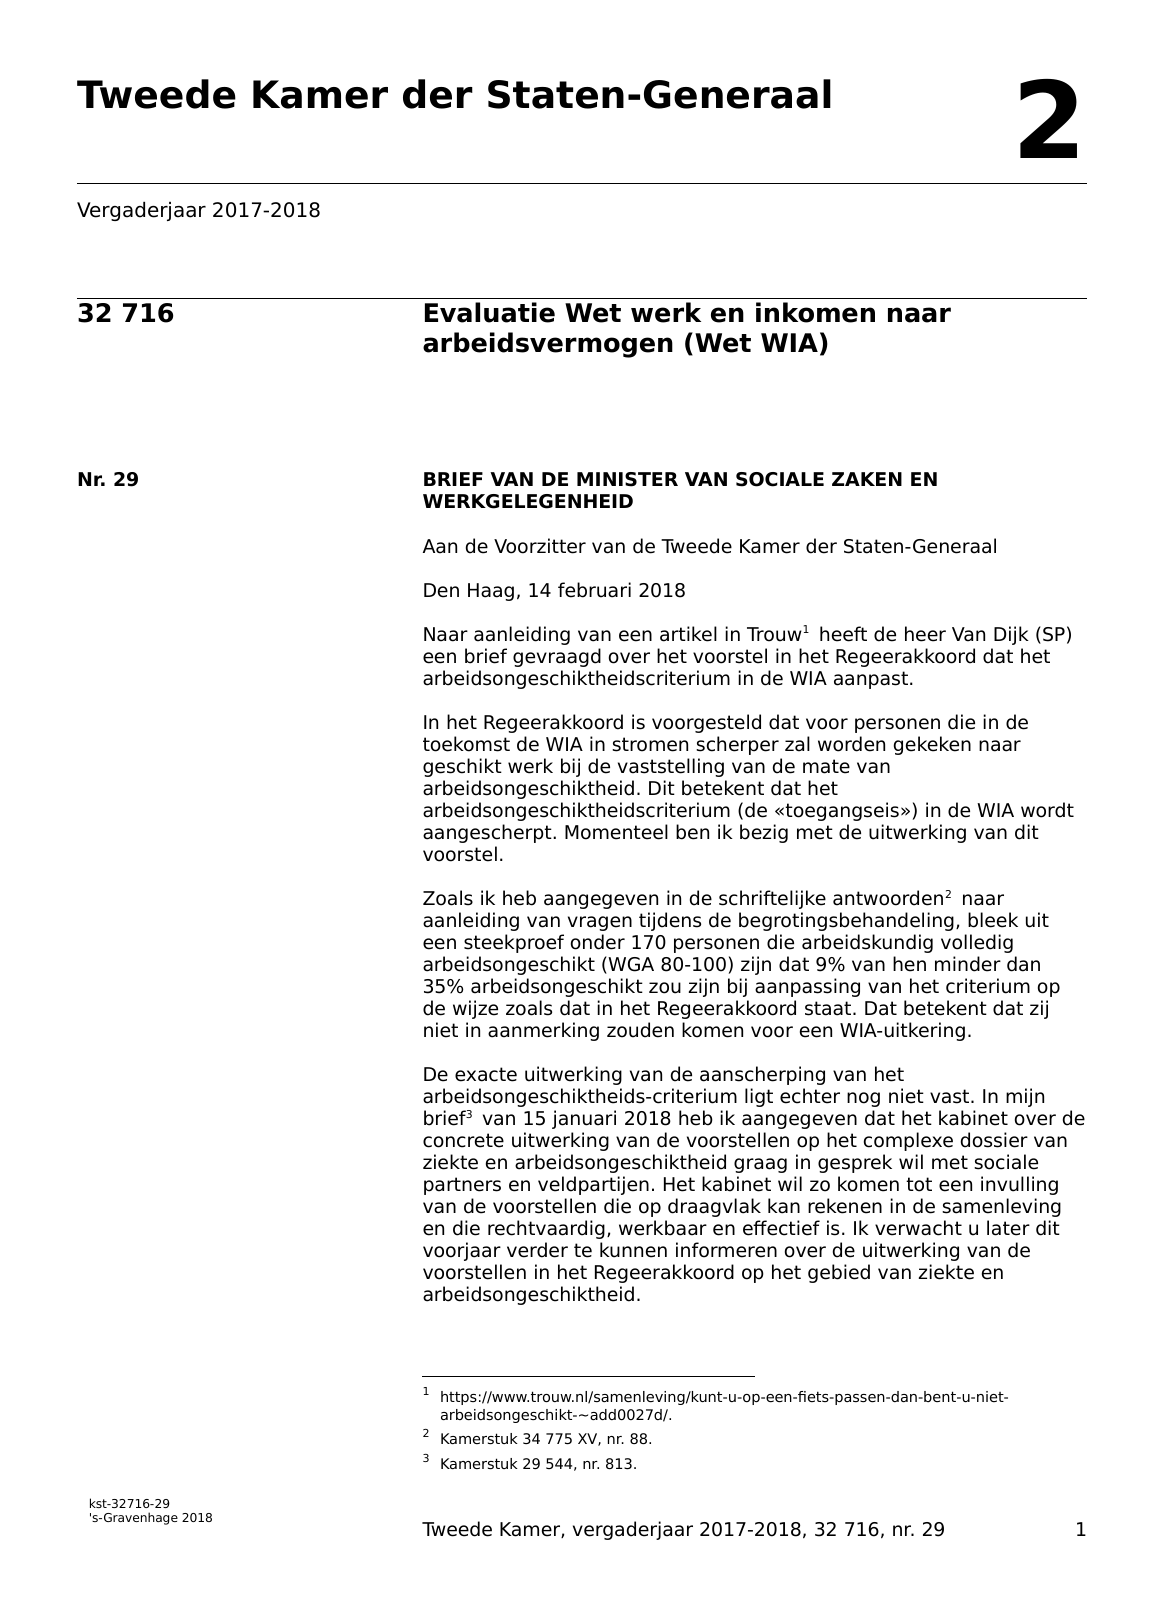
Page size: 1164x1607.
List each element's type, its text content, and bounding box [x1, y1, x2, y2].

text In het Regeerakkoord is voorgesteld dat voor personen die in de toekomst de WIA in stromen scherper zal worden gekeken naar geschikt werk bij de vaststelling van de mate van arbeidsongeschiktheid. Dit betekent dat het arbeidsongeschiktheidscriterium (de «toegangseis») in de WIA wordt aangescherpt. Momenteel ben ik bezig met de uitwerking van dit voorstel. [422, 712, 1087, 866]
text De exacte uitwerking van de aanscherping van het arbeidsongeschiktheids-criterium ligt echter nog niet vast. In mijn brief van 15 januari 2018 heb ik aangegeven dat het kabinet over de concrete uitwerking van de voorstellen op het complexe dossier van ziekte en arbeidsongeschiktheid graag in gesprek wil met sociale partners en veldpartijen. Het kabinet wil zo komen tot een invulling van de voorstellen die op draagvlak kan rekenen in de samenleving en die rechtvaardig, werkbaar en effectief is. Ik verwacht u later dit voorjaar verder te kunnen informeren over de uitwerking van de voorstellen in het Regeerakkoord op het gebied van ziekte en arbeidsongeschiktheid. [422, 1064, 1087, 1306]
text Aan de Voorzitter van de Tweede Kamer der Staten-Generaal [422, 536, 1087, 557]
text Kamerstuk 29 544, nr. 813. [422, 1452, 1087, 1474]
text Kamerstuk 34 775 XV, nr. 88. [422, 1427, 1087, 1449]
text Den Haag, 14 februari 2018 [422, 580, 1087, 602]
table_header Tweede Kamer der Staten-Generaal [77, 59, 886, 183]
text Naar aanleiding van een artikel in Trouw heeft de heer Van Dijk (SP) een brief gevraagd over het voorstel in het Regeerakkoord dat het arbeidsongeschiktheidscriterium in de WIA aanpast. [422, 624, 1087, 690]
subtitle 32 716 Evaluatie Wet werk en inkomen naar arbeidsvermogen (Wet WIA) [77, 299, 1087, 358]
table_header 2 [886, 59, 1087, 183]
table_cell Vergaderjaar 2017-2018 [77, 184, 1087, 298]
subtitle Nr. 29 BRIEF VAN DE MINISTER VAN SOCIALE ZAKEN EN WERKGELEGENHEID [77, 469, 1087, 513]
text kst-32716-29 [88, 1497, 323, 1511]
text Zoals ik heb aangegeven in de schriftelijke antwoorden naar aanleiding van vragen tijdens de begrotingsbehandeling, bleek uit een steekproef onder 170 personen die arbeidskundig volledig arbeidsongeschikt (WGA 80-100) zijn dat 9% van hen minder dan 35% arbeidsongeschikt zou zijn bij aanpassing van het criterium op de wijze zoals dat in het Regeerakkoord staat. Dat betekent dat zij niet in aanmerking zouden komen voor een WIA-uitkering. [422, 888, 1087, 1042]
text https://www.trouw.nl/samenleving/kunt-u-op-een-fiets-passen-dan-bent-u-niet-arbeidsongeschikt-~add0027d/. [422, 1385, 1087, 1424]
text 's-Gravenhage 2018 [88, 1511, 323, 1525]
